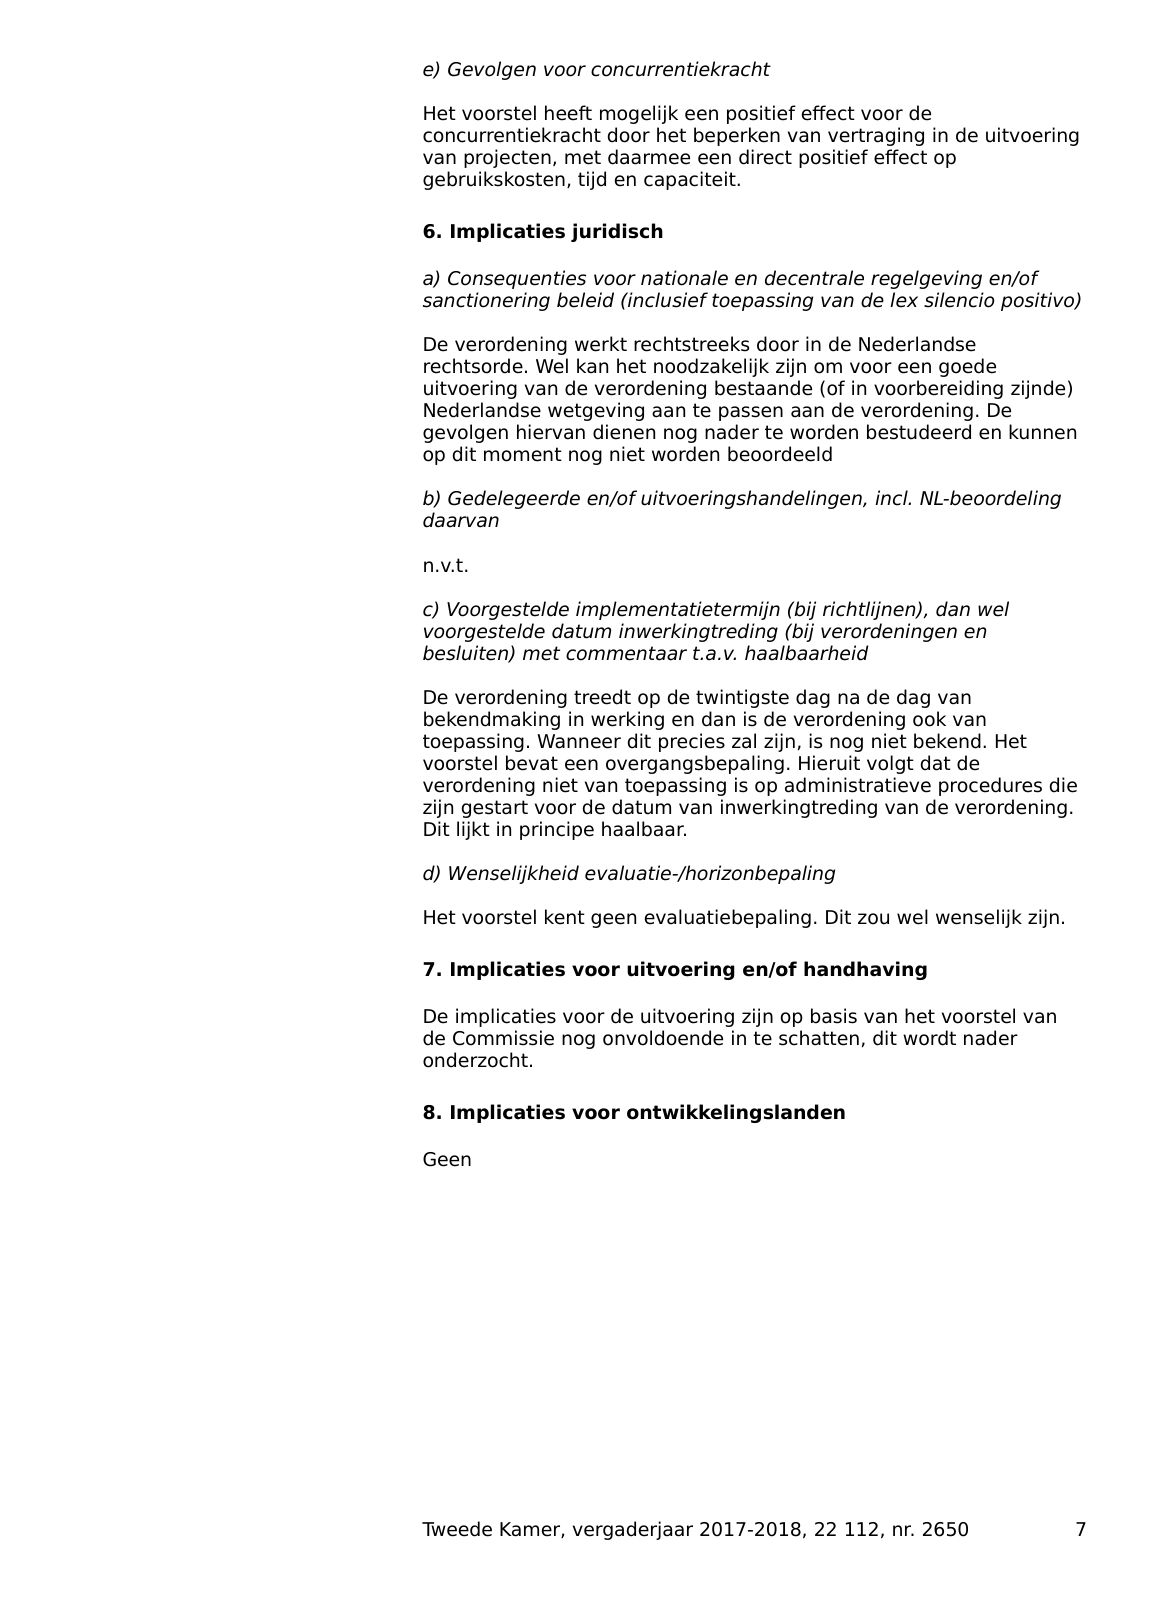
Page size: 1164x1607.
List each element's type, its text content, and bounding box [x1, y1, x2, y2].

subtitle e) Gevolgen voor concurrentiekracht [422, 59, 1087, 81]
subtitle d) Wenselijkheid evaluatie-/horizonbepaling [422, 863, 1087, 885]
text De verordening treedt op de twintigste dag na de dag van bekendmaking in werking en dan is de verordening ook van toepassing. Wanneer dit precies zal zijn, is nog niet bekend. Het voorstel bevat een overgangsbepaling. Hieruit volgt dat de verordening niet van toepassing is op administratieve procedures die zijn gestart voor de datum van inwerkingtreding van de verordening. Dit lijkt in principe haalbaar. [422, 687, 1087, 841]
subtitle a) Consequenties voor nationale en decentrale regelgeving en/of sanctionering beleid (inclusief toepassing van de lex silencio positivo) [422, 268, 1087, 312]
text De implicaties voor de uitvoering zijn op basis van het voorstel van de Commissie nog onvoldoende in te schatten, dit wordt nader onderzocht. [422, 1006, 1087, 1072]
text Geen [422, 1149, 1087, 1171]
text De verordening werkt rechtstreeks door in de Nederlandse rechtsorde. Wel kan het noodzakelijk zijn om voor een goede uitvoering van de verordening bestaande (of in voorbereiding zijnde) Nederlandse wetgeving aan te passen aan de verordening. De gevolgen hiervan dienen nog nader te worden bestudeerd en kunnen op dit moment nog niet worden beoordeeld [422, 334, 1087, 466]
text Het voorstel kent geen evaluatiebepaling. Dit zou wel wenselijk zijn. [422, 907, 1087, 929]
subtitle 6. Implicaties juridisch [422, 221, 1087, 243]
subtitle c) Voorgestelde implementatietermijn (bij richtlijnen), dan wel voorgestelde datum inwerkingtreding (bij verordeningen en besluiten) met commentaar t.a.v. haalbaarheid [422, 599, 1087, 664]
text Het voorstel heeft mogelijk een positief effect voor de concurrentiekracht door het beperken van vertraging in de uitvoering van projecten, met daarmee een direct positief effect op gebruikskosten, tijd en capaciteit. [422, 103, 1087, 191]
subtitle 7. Implicaties voor uitvoering en/of handhaving [422, 959, 1087, 981]
subtitle 8. Implicaties voor ontwikkelingslanden [422, 1102, 1087, 1124]
subtitle b) Gedelegeerde en/of uitvoeringshandelingen, incl. NL-beoordeling daarvan [422, 488, 1087, 532]
text n.v.t. [422, 554, 1087, 576]
